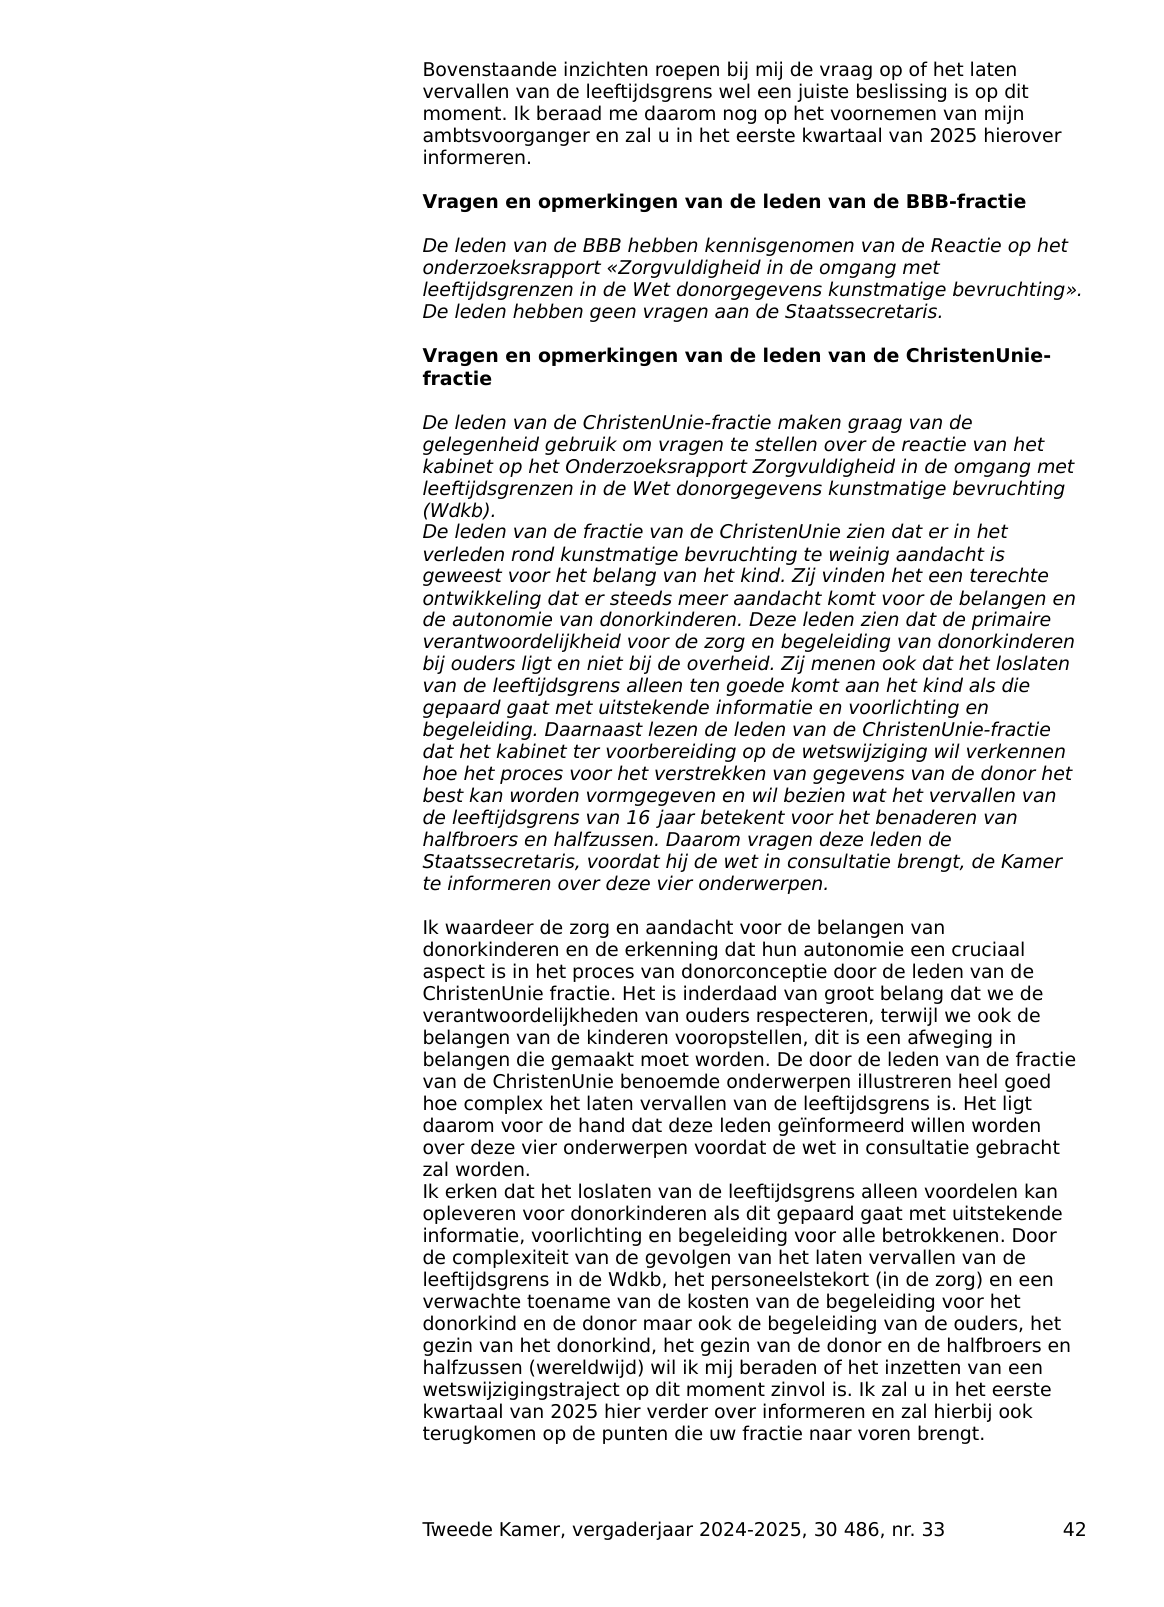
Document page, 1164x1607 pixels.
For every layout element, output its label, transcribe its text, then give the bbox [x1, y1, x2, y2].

subtitle Vragen en opmerkingen van de leden van de ChristenUnie-fractie [422, 345, 1087, 389]
text De leden van de BBB hebben kennisgenomen van de Reactie op het onderzoeksrapport «Zorgvuldigheid in de omgang met leeftijdsgrenzen in de Wet donorgegevens kunstmatige bevruchting». De leden hebben geen vragen aan de Staatssecretaris. [422, 235, 1087, 323]
text De leden van de fractie van de ChristenUnie zien dat er in het verleden rond kunstmatige bevruchting te weinig aandacht is geweest voor het belang van het kind. Zij vinden het een terechte ontwikkeling dat er steeds meer aandacht komt voor de belangen en de autonomie van donorkinderen. Deze leden zien dat de primaire verantwoordelijkheid voor de zorg en begeleiding van donorkinderen bij ouders ligt en niet bij de overheid. Zij menen ook dat het loslaten van de leeftijdsgrens alleen ten goede komt aan het kind als die gepaard gaat met uitstekende informatie en voorlichting en begeleiding. Daarnaast lezen de leden van de ChristenUnie-fractie dat het kabinet ter voorbereiding op de wetswijziging wil verkennen hoe het proces voor het verstrekken van gegevens van de donor het best kan worden vormgegeven en wil bezien wat het vervallen van de leeftijdsgrens van 16 jaar betekent voor het benaderen van halfbroers en halfzussen. Daarom vragen deze leden de Staatssecretaris, voordat hij de wet in consultatie brengt, de Kamer te informeren over deze vier onderwerpen. [422, 521, 1087, 895]
text De leden van de ChristenUnie-fractie maken graag van de gelegenheid gebruik om vragen te stellen over de reactie van het kabinet op het Onderzoeksrapport Zorgvuldigheid in de omgang met leeftijdsgrenzen in de Wet donorgegevens kunstmatige bevruchting (Wdkb). [422, 412, 1087, 521]
subtitle Vragen en opmerkingen van de leden van de BBB-fractie [422, 191, 1087, 213]
text Ik erken dat het loslaten van de leeftijdsgrens alleen voordelen kan opleveren voor donorkinderen als dit gepaard gaat met uitstekende informatie, voorlichting en begeleiding voor alle betrokkenen. Door de complexiteit van de gevolgen van het laten vervallen van de leeftijdsgrens in de Wdkb, het personeelstekort (in de zorg) en een verwachte toename van de kosten van de begeleiding voor het donorkind en de donor maar ook de begeleiding van de ouders, het gezin van het donorkind, het gezin van de donor en de halfbroers en halfzussen (wereldwijd) wil ik mij beraden of het inzetten van een wetswijzigingstraject op dit moment zinvol is. Ik zal u in het eerste kwartaal van 2025 hier verder over informeren en zal hierbij ook terugkomen op de punten die uw fractie naar voren brengt. [422, 1181, 1087, 1445]
text Bovenstaande inzichten roepen bij mij de vraag op of het laten vervallen van de leeftijdsgrens wel een juiste beslissing is op dit moment. Ik beraad me daarom nog op het voornemen van mijn ambtsvoorganger en zal u in het eerste kwartaal van 2025 hierover informeren. [422, 59, 1087, 169]
text Ik waardeer de zorg en aandacht voor de belangen van donorkinderen en de erkenning dat hun autonomie een cruciaal aspect is in het proces van donorconceptie door de leden van de ChristenUnie fractie. Het is inderdaad van groot belang dat we de verantwoordelijkheden van ouders respecteren, terwijl we ook de belangen van de kinderen vooropstellen, dit is een afweging in belangen die gemaakt moet worden. De door de leden van de fractie van de ChristenUnie benoemde onderwerpen illustreren heel goed hoe complex het laten vervallen van de leeftijdsgrens is. Het ligt daarom voor de hand dat deze leden geïnformeerd willen worden over deze vier onderwerpen voordat de wet in consultatie gebracht zal worden. [422, 917, 1087, 1181]
